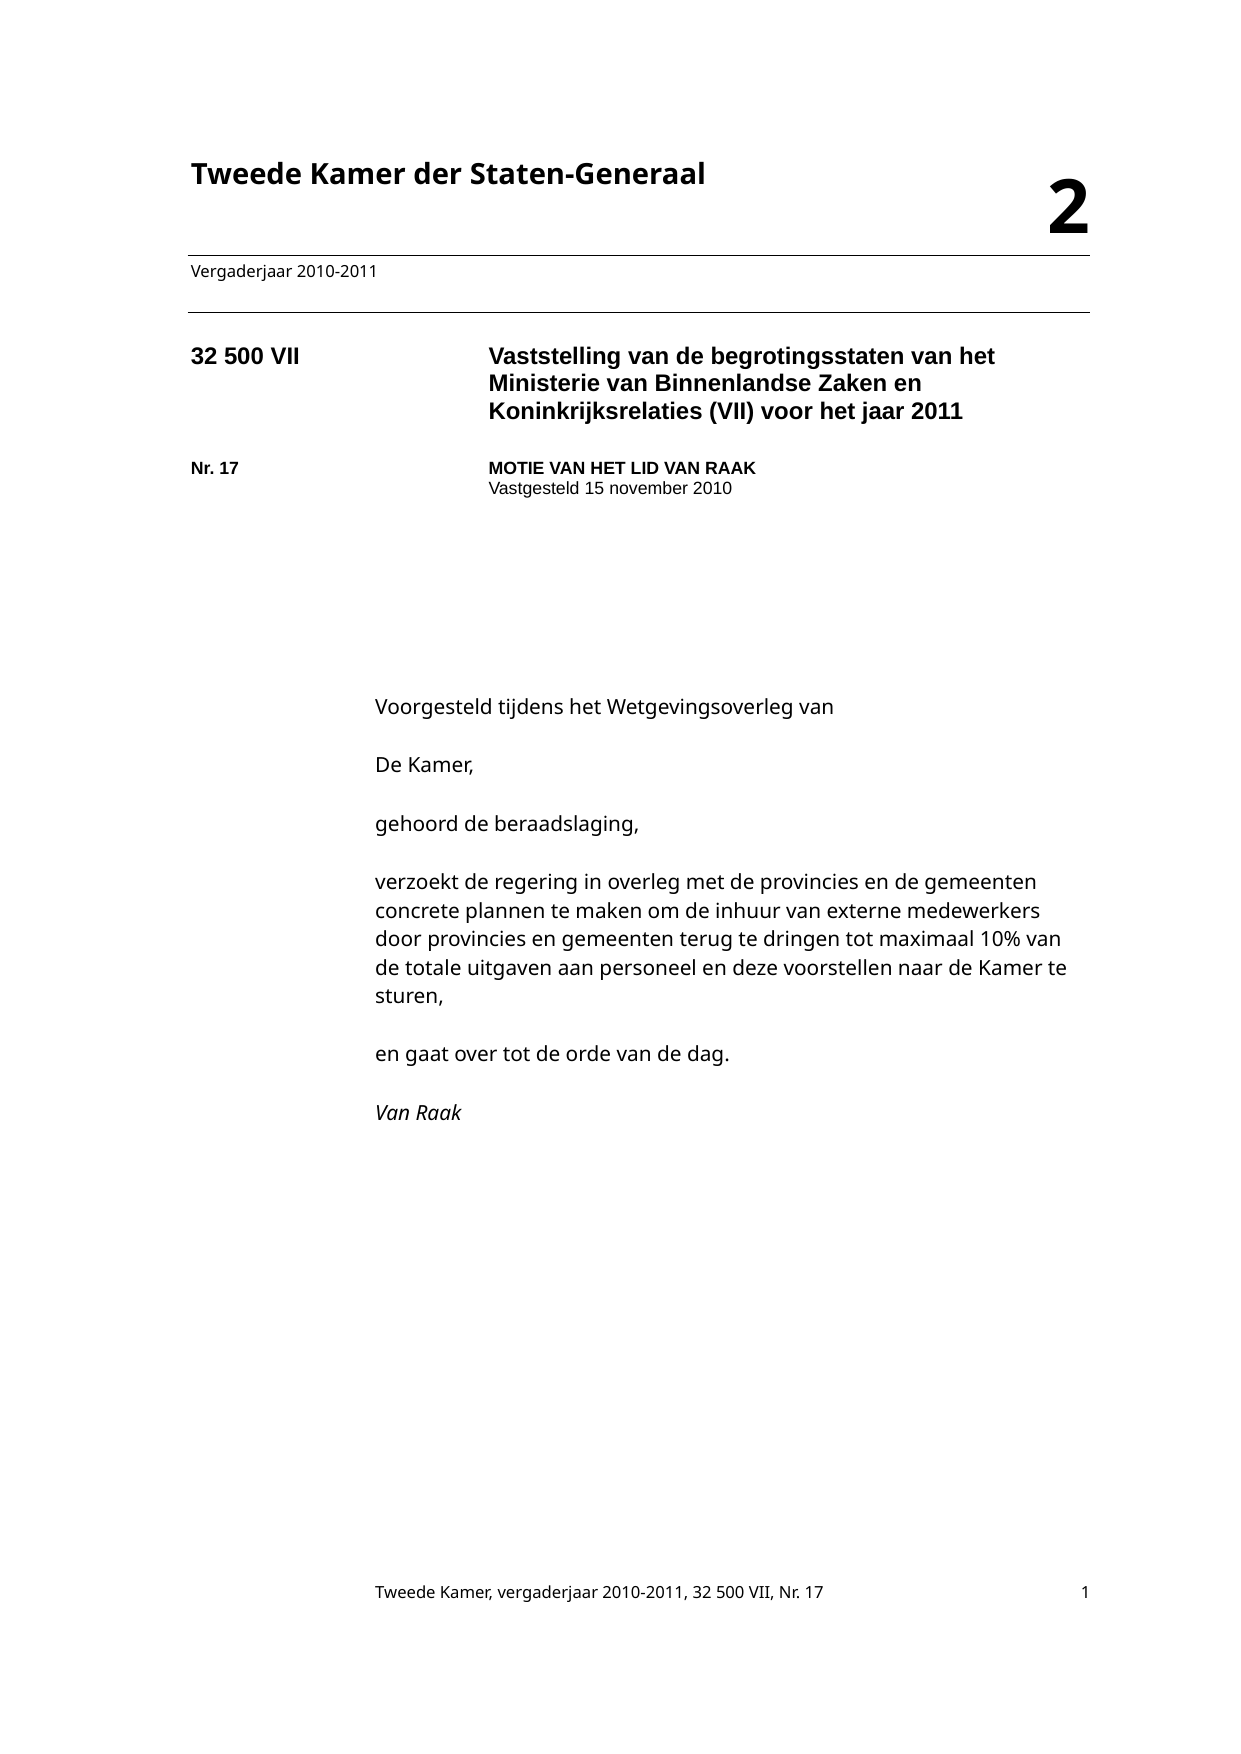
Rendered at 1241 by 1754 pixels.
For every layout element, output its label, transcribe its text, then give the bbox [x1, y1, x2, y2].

text Van Raak [375, 1098, 1090, 1126]
table_header Tweede Kamer der Staten-Generaal [188, 150, 909, 255]
table_cell [485, 256, 1090, 312]
table_cell Vaststelling van de begrotingsstaten van het Ministerie van Binnenlandse Zaken en Koninkrijksrelaties (VII) voor het jaar 2011 [485, 339, 1090, 454]
table_header 2 [910, 150, 1090, 255]
table_cell [188, 313, 485, 339]
text en gaat over tot de orde van de dag. [375, 1039, 1090, 1068]
text De Kamer, [375, 751, 1090, 779]
text gehoord de beraadslaging, [375, 809, 1090, 837]
table_cell Vergaderjaar 2010-2011 [188, 256, 485, 312]
table_cell [485, 313, 1090, 339]
table_cell Nr. 17 [188, 455, 485, 573]
table_cell 32 500 VII [188, 339, 485, 454]
table_cell MOTIE VAN HET LID VAN RAAK Vastgesteld 15 november 2010 [485, 455, 1090, 573]
text verzoekt de regering in overleg met de provincies en de gemeenten concrete plannen te maken om de inhuur van externe medewerkers door provincies en gemeenten terug te dringen tot maximaal 10% van de totale uitgaven aan personeel en deze voorstellen naar de Kamer te sturen, [375, 867, 1090, 1009]
text Voorgesteld tijdens het Wetgevingsoverleg van [375, 692, 1090, 721]
